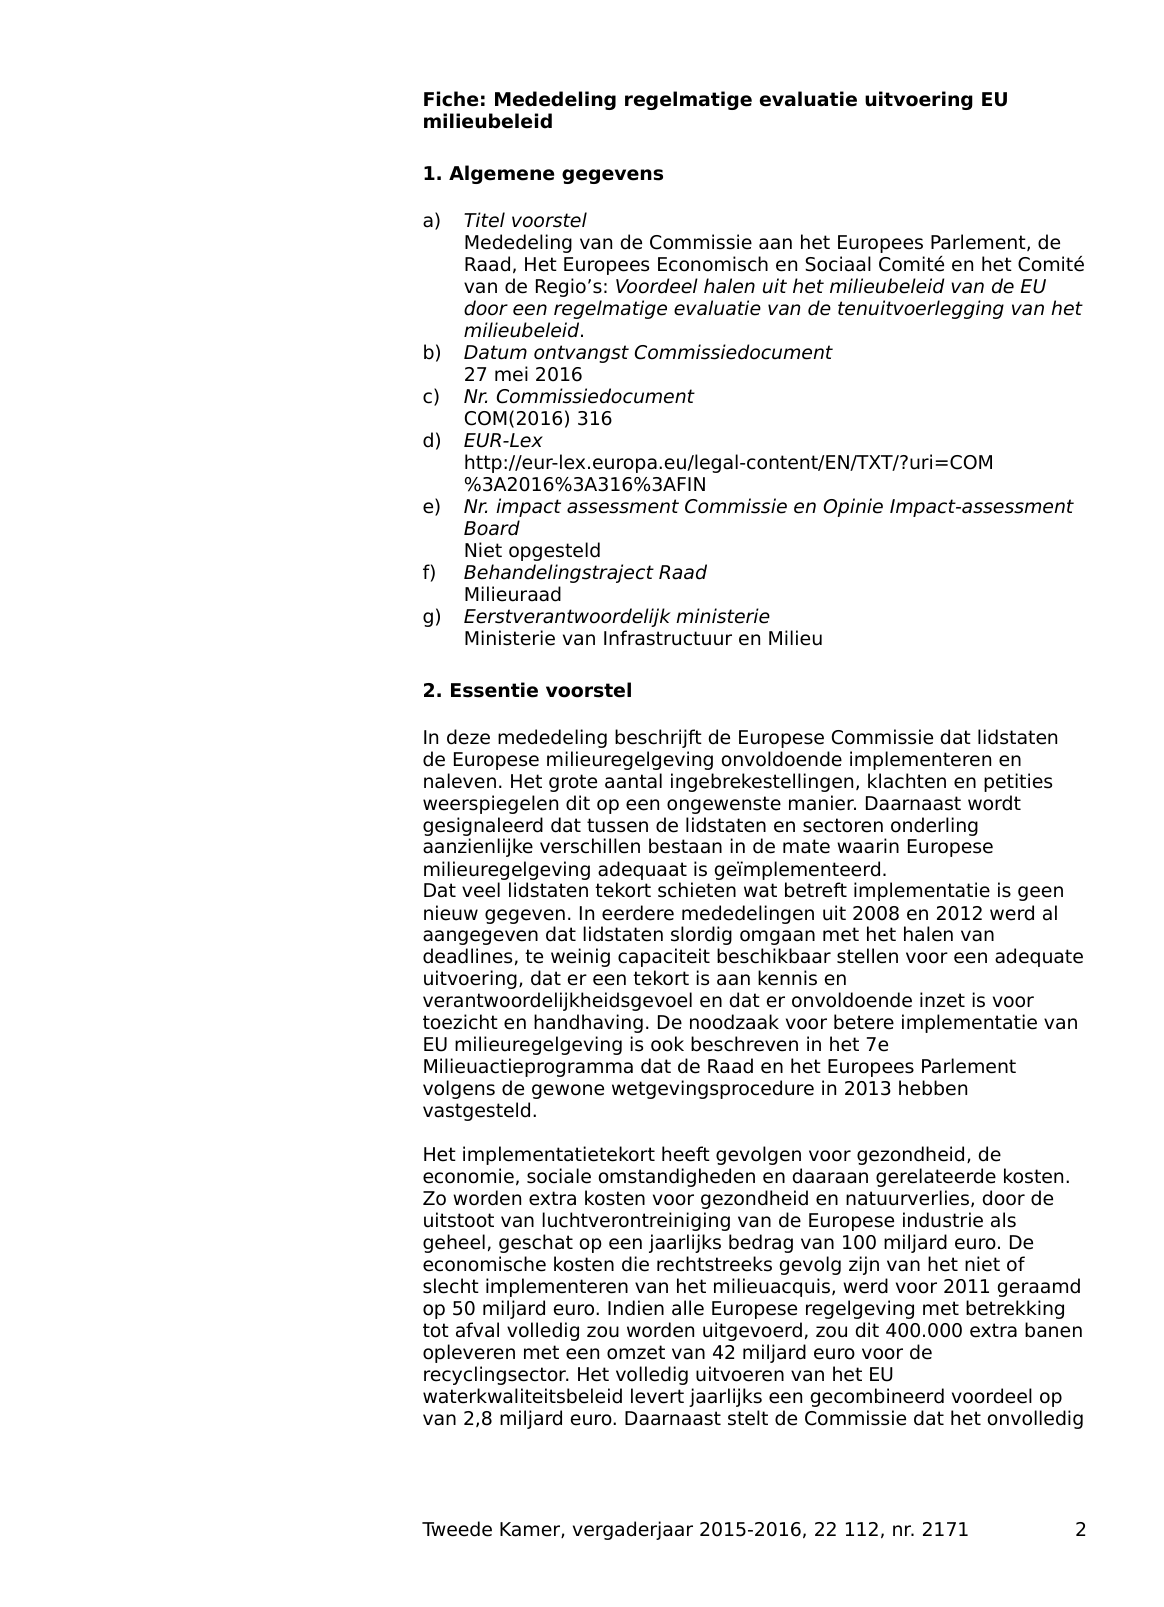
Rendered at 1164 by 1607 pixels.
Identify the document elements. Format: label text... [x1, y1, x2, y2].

text In deze mededeling beschrijft de Europese Commissie dat lidstaten de Europese milieuregelgeving onvoldoende implementeren en naleven. Het grote aantal ingebrekestellingen, klachten en petities weerspiegelen dit op een ongewenste manier. Daarnaast wordt gesignaleerd dat tussen de lidstaten en sectoren onderling aanzienlijke verschillen bestaan in de mate waarin Europese milieuregelgeving adequaat is geïmplementeerd. [422, 727, 1087, 880]
text http://eur-lex.europa.eu/legal-content/EN/TXT/?uri=COM%3A2016%3A316%3AFIN [464, 452, 1087, 496]
text 27 mei 2016 [464, 364, 1087, 386]
text g) Eerstverantwoordelijk ministerie [422, 606, 1087, 628]
text d) EUR-Lex [422, 430, 1087, 452]
text Niet opgesteld [464, 540, 1087, 562]
text a) Titel voorstel [422, 210, 1087, 232]
text c) Nr. Commissiedocument [422, 386, 1087, 408]
text e) Nr. impact assessment Commissie en Opinie Impact-assessment Board [422, 496, 1087, 540]
subtitle 2. Essentie voorstel [422, 679, 1087, 702]
subtitle Fiche: Mededeling regelmatige evaluatie uitvoering EU milieubeleid [422, 89, 1087, 133]
text f) Behandelingstraject Raad [422, 562, 1087, 584]
text Mededeling van de Commissie aan het Europees Parlement, de Raad, Het Europees Economisch en Sociaal Comité en het Comité van de Regio’s: Voordeel halen uit het milieubeleid van de EU door een regelmatige evaluatie van de tenuitvoerlegging van het milieubeleid. [464, 232, 1087, 342]
text COM(2016) 316 [464, 408, 1087, 430]
text Ministerie van Infrastructuur en Milieu [464, 628, 1087, 649]
text Milieuraad [464, 584, 1087, 606]
text Dat veel lidstaten tekort schieten wat betreft implementatie is geen nieuw gegeven. In eerdere mededelingen uit 2008 en 2012 werd al aangegeven dat lidstaten slordig omgaan met het halen van deadlines, te weinig capaciteit beschikbaar stellen voor een adequate uitvoering, dat er een tekort is aan kennis en verantwoordelijkheidsgevoel en dat er onvoldoende inzet is voor toezicht en handhaving. De noodzaak voor betere implementatie van EU milieuregelgeving is ook beschreven in het 7e Milieuactieprogramma dat de Raad en het Europees Parlement volgens de gewone wetgevingsprocedure in 2013 hebben vastgesteld. [422, 880, 1087, 1122]
text Het implementatietekort heeft gevolgen voor gezondheid, de economie, sociale omstandigheden en daaraan gerelateerde kosten. Zo worden extra kosten voor gezondheid en natuurverlies, door de uitstoot van luchtverontreiniging van de Europese industrie als geheel, geschat op een jaarlijks bedrag van 100 miljard euro. De economische kosten die rechtstreeks gevolg zijn van het niet of slecht implementeren van het milieuacquis, werd voor 2011 geraamd op 50 miljard euro. Indien alle Europese regelgeving met betrekking tot afval volledig zou worden uitgevoerd, zou dit 400.000 extra banen opleveren met een omzet van 42 miljard euro voor de recyclingsector. Het volledig uitvoeren van het EU waterkwaliteitsbeleid levert jaarlijks een gecombineerd voordeel op van 2,8 miljard euro. Daarnaast stelt de Commissie dat het onvolledig [422, 1144, 1087, 1430]
text b) Datum ontvangst Commissiedocument [422, 342, 1087, 364]
subtitle 1. Algemene gegevens [422, 163, 1087, 185]
